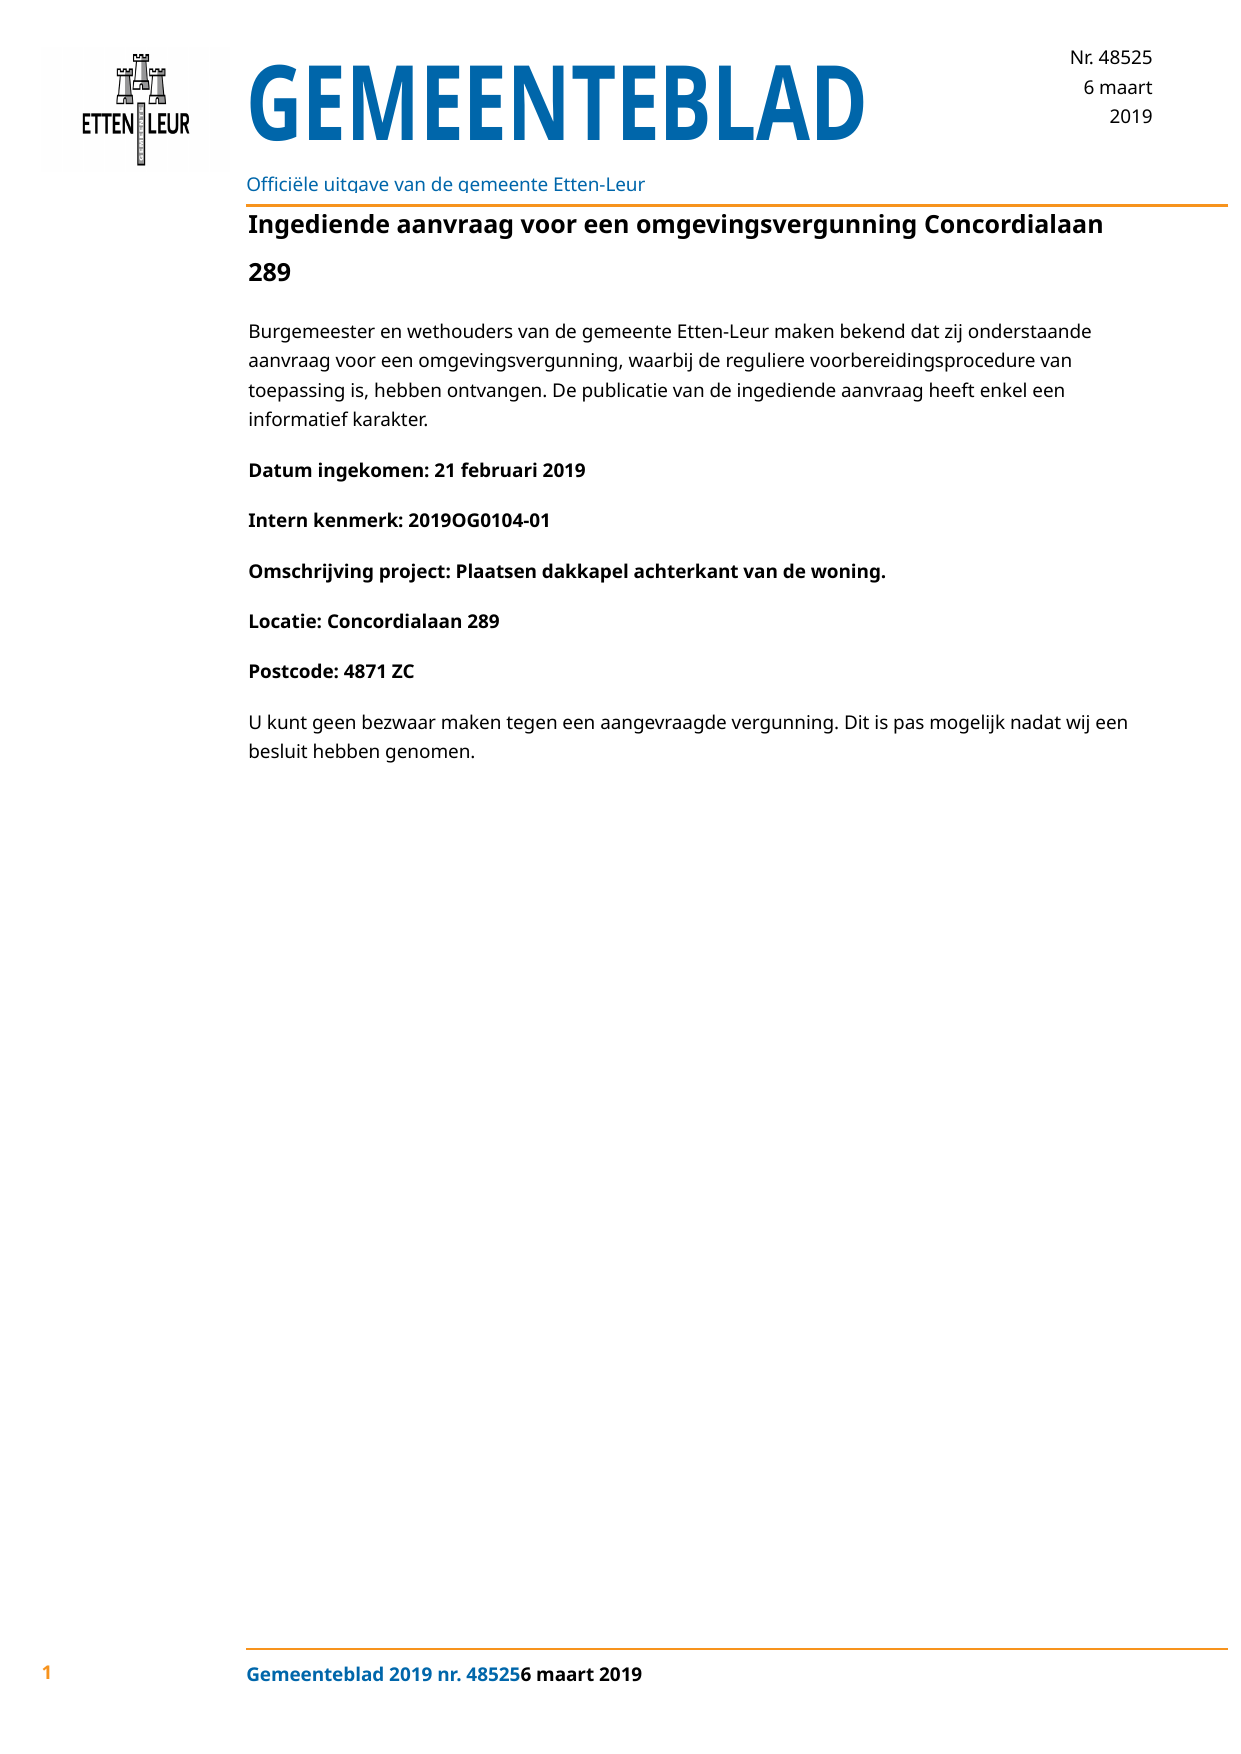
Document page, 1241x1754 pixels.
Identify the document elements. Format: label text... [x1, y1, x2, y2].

picture [41, 47, 231, 172]
text U kunt geen bezwaar maken tegen een aangevraagde vergunning. Dit is pas mogelijk nadat wij een besluit hebben genomen. [248, 709, 1152, 764]
text Ingediende aanvraag voor een omgevingsvergunning Concordialaan 289 [248, 207, 1152, 288]
text Burgemeester en wethouders van de gemeente Etten-Leur maken bekend dat zij onderstaande aanvraag voor een omgevingsvergunning, waarbij de reguliere voorbereidingsprocedure van toepassing is, hebben ontvangen. De publicatie van de ingediende aanvraag heeft enkel een informatief karakter. [248, 318, 1152, 432]
text Omschrijving project: Plaatsen dakkapel achterkant van de woning. [248, 558, 1152, 584]
text Postcode: 4871 ZC [248, 659, 1152, 684]
text Intern kenmerk: 2019OG0104-01 [248, 507, 1152, 533]
text Locatie: Concordialaan 289 [248, 608, 1152, 634]
text Datum ingekomen: 21 februari 2019 [248, 457, 1152, 483]
